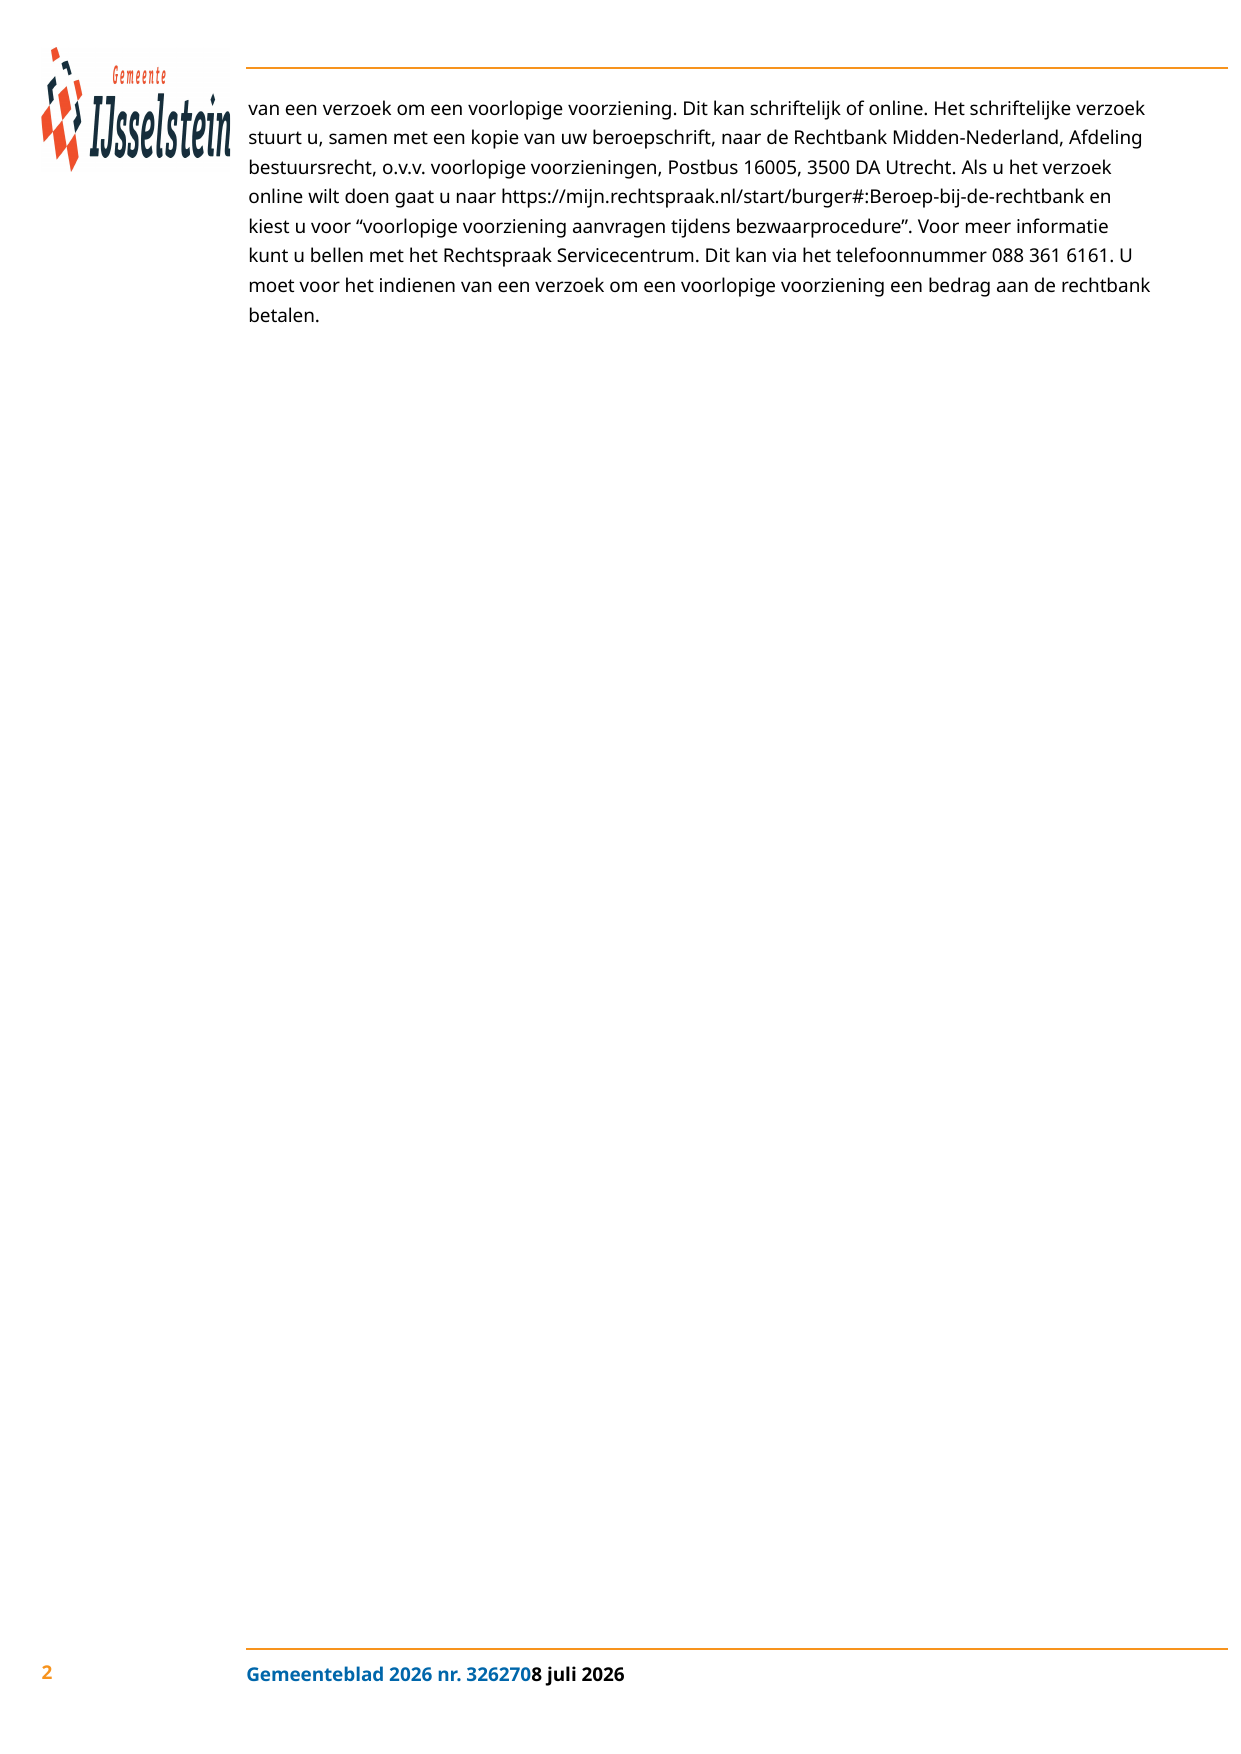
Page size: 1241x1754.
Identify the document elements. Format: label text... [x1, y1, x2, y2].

picture [41, 47, 231, 172]
text van een verzoek om een voorlopige voorziening. Dit kan schriftelijk of online. Het schriftelijke verzoek stuurt u, samen met een kopie van uw beroepschrift, naar de Rechtbank Midden-Nederland, Afdeling bestuursrecht, o.v.v. voorlopige voorzieningen, Postbus 16005, 3500 DA Utrecht. Als u het verzoek online wilt doen gaat u naar https://mijn.rechtspraak.nl/start/burger#:Beroep-bij-de-rechtbank en kiest u voor “voorlopige voorziening aanvragen tijdens bezwaarprocedure”. Voor meer informatie kunt u bellen met het Rechtspraak Servicecentrum. Dit kan via het telefoonnummer 088 361 6161. U moet voor het indienen van een verzoek om een voorlopige voorziening een bedrag aan de rechtbank betalen. [248, 95, 1152, 328]
